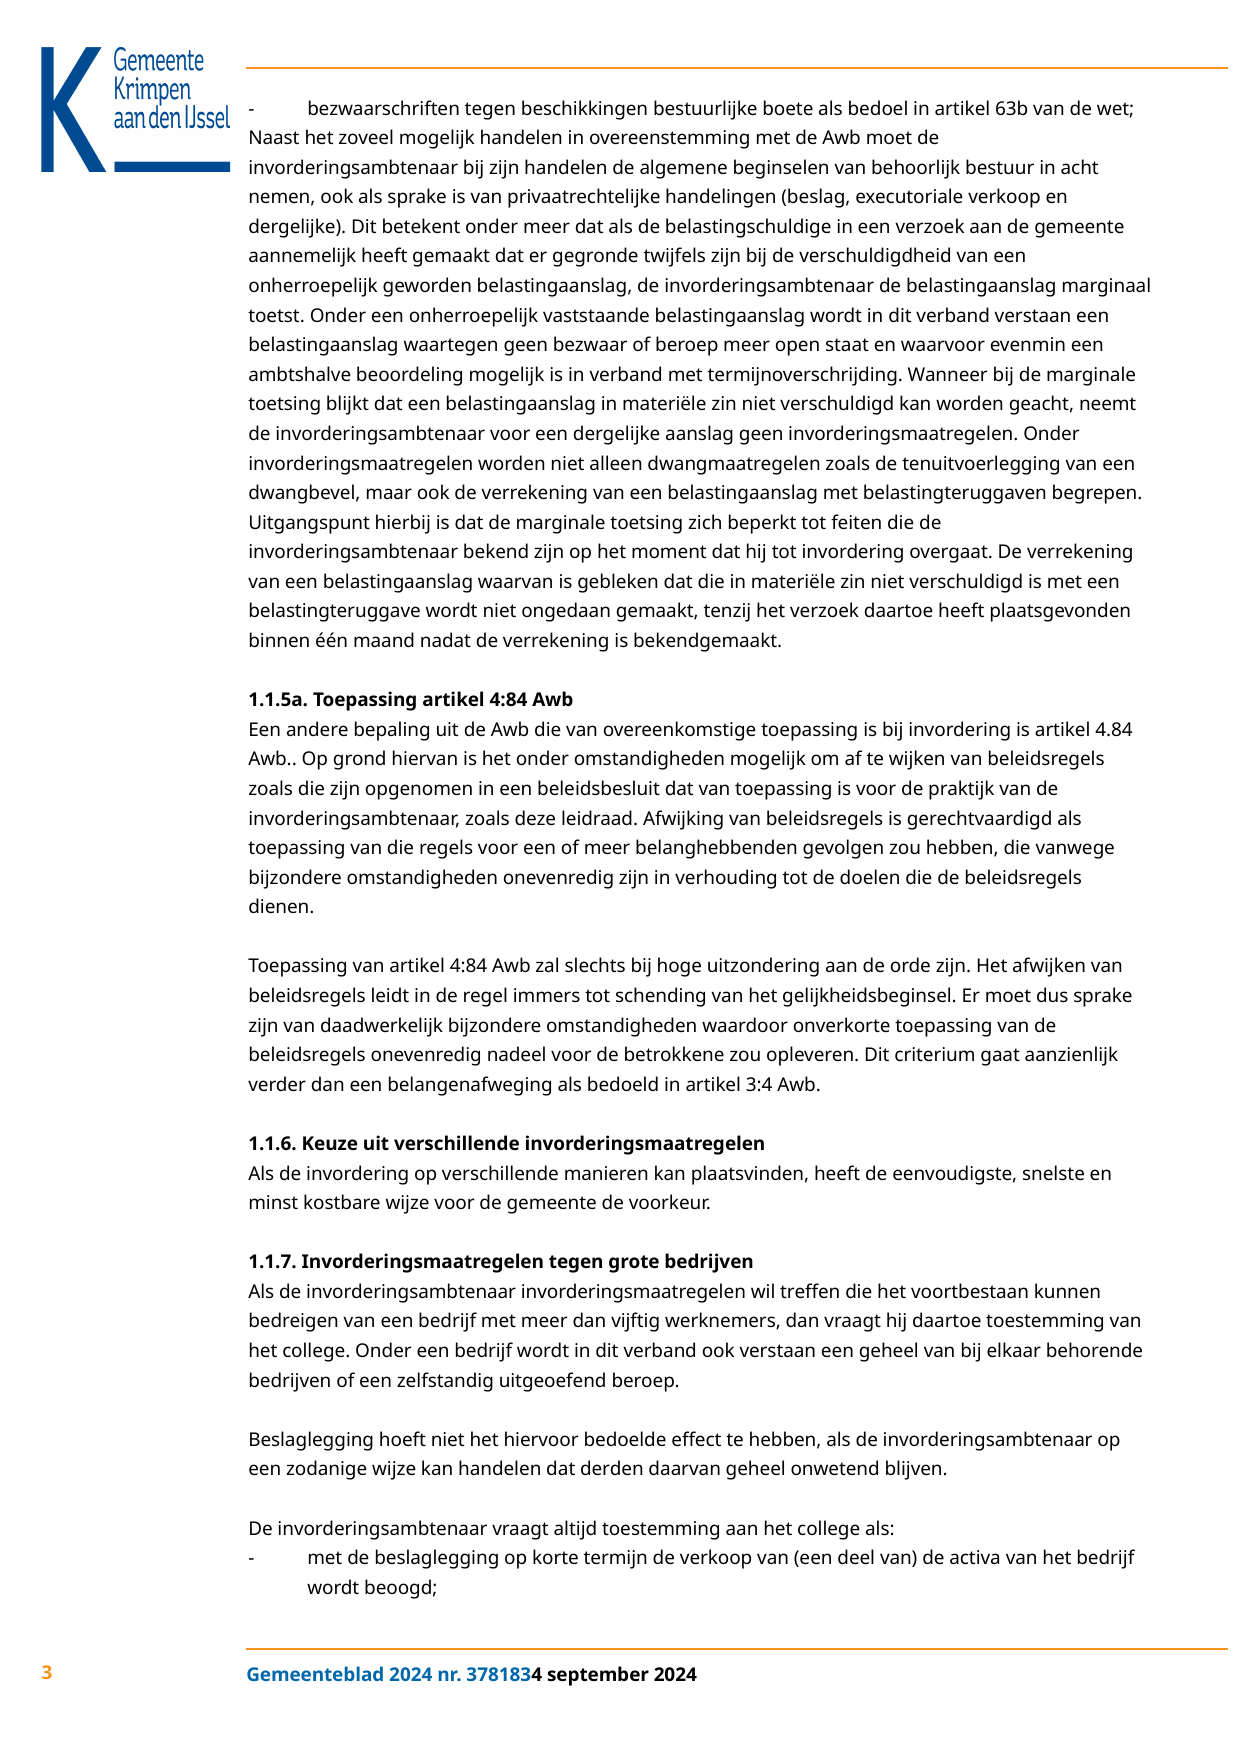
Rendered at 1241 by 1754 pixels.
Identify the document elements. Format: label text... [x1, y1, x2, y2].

text De invorderingsambtenaar vraagt altijd toestemming aan het college als: [248, 1515, 1152, 1541]
text Naast het zoveel mogelijk handelen in overeenstemming met de Awb moet de invorderingsambtenaar bij zijn handelen de algemene beginselen van behoorlijk bestuur in acht nemen, ook als sprake is van privaatrechtelijke handelingen (beslag, executoriale verkoop en dergelijke). Dit betekent onder meer dat als de belastingschuldige in een verzoek aan de gemeente aannemelijk heeft gemaakt dat er gegronde twijfels zijn bij de verschuldigdheid van een onherroepelijk geworden belastingaanslag, de invorderingsambtenaar de belastingaanslag marginaal toetst. Onder een onherroepelijk vaststaande belastingaanslag wordt in dit verband verstaan een belastingaanslag waartegen geen bezwaar of beroep meer open staat en waarvoor evenmin een ambtshalve beoordeling mogelijk is in verband met termijnoverschrijding. Wanneer bij de marginale toetsing blijkt dat een belastingaanslag in materiële zin niet verschuldigd kan worden geacht, neemt de invorderingsambtenaar voor een dergelijke aanslag geen invorderingsmaatregelen. Onder invorderingsmaatregelen worden niet alleen dwangmaatregelen zoals de tenuitvoerlegging van een dwangbevel, maar ook de verrekening van een belastingaanslag met belastingteruggaven begrepen. Uitgangspunt hierbij is dat de marginale toetsing zich beperkt tot feiten die de invorderingsambtenaar bekend zijn op het moment dat hij tot invordering overgaat. De verrekening van een belastingaanslag waarvan is gebleken dat die in materiële zin niet verschuldigd is met een belastingteruggave wordt niet ongedaan gemaakt, tenzij het verzoek daartoe heeft plaatsgevonden binnen één maand nadat de verrekening is bekendgemaakt. [248, 124, 1152, 653]
picture [41, 47, 231, 172]
text 1.1.7. Invorderingsmaatregelen tegen grote bedrijven [248, 1248, 1152, 1274]
text Als de invordering op verschillende manieren kan plaatsvinden, heeft de eenvoudigste, snelste en minst kostbare wijze voor de gemeente de voorkeur. [248, 1160, 1152, 1215]
text Beslaglegging hoeft niet het hiervoor bedoelde effect te hebben, als de invorderingsambtenaar op een zodanige wijze kan handelen dat derden daarvan geheel onwetend blijven. [248, 1426, 1152, 1481]
text 1.1.6. Keuze uit verschillende invorderingsmaatregelen [248, 1130, 1152, 1156]
list met de beslaglegging op korte termijn de verkoop van (een deel van) de activa van het bedrijf wordt beoogd; [248, 1544, 1152, 1600]
text Een andere bepaling uit de Awb die van overeenkomstige toepassing is bij invordering is artikel 4.84 Awb.. Op grond hiervan is het onder omstandigheden mogelijk om af te wijken van beleidsregels zoals die zijn opgenomen in een beleidsbesluit dat van toepassing is voor de praktijk van de invorderingsambtenaar, zoals deze leidraad. Afwijking van beleidsregels is gerechtvaardigd als toepassing van die regels voor een of meer belanghebbenden gevolgen zou hebben, die vanwege bijzondere omstandigheden onevenredig zijn in verhouding tot de doelen die de beleidsregels dienen. [248, 716, 1152, 919]
text Toepassing van artikel 4:84 Awb zal slechts bij hoge uitzondering aan de orde zijn. Het afwijken van beleidsregels leidt in de regel immers tot schending van het gelijkheidsbeginsel. Er moet dus sprake zijn van daadwerkelijk bijzondere omstandigheden waardoor onverkorte toepassing van de beleidsregels onevenredig nadeel voor de betrokkene zou opleveren. Dit criterium gaat aanzienlijk verder dan een belangenafweging als bedoeld in artikel 3:4 Awb. [248, 953, 1152, 1097]
text 1.1.5a. Toepassing artikel 4:84 Awb [248, 686, 1152, 712]
list bezwaarschriften tegen beschikkingen bestuurlijke boete als bedoel in artikel 63b van de wet; [248, 95, 1152, 121]
text Als de invorderingsambtenaar invorderingsmaatregelen wil treffen die het voortbestaan kunnen bedreigen van een bedrijf met meer dan vijftig werknemers, dan vraagt hij daartoe toestemming van het college. Onder een bedrijf wordt in dit verband ook verstaan een geheel van bij elkaar behorende bedrijven of een zelfstandig uitgeoefend beroep. [248, 1278, 1152, 1393]
